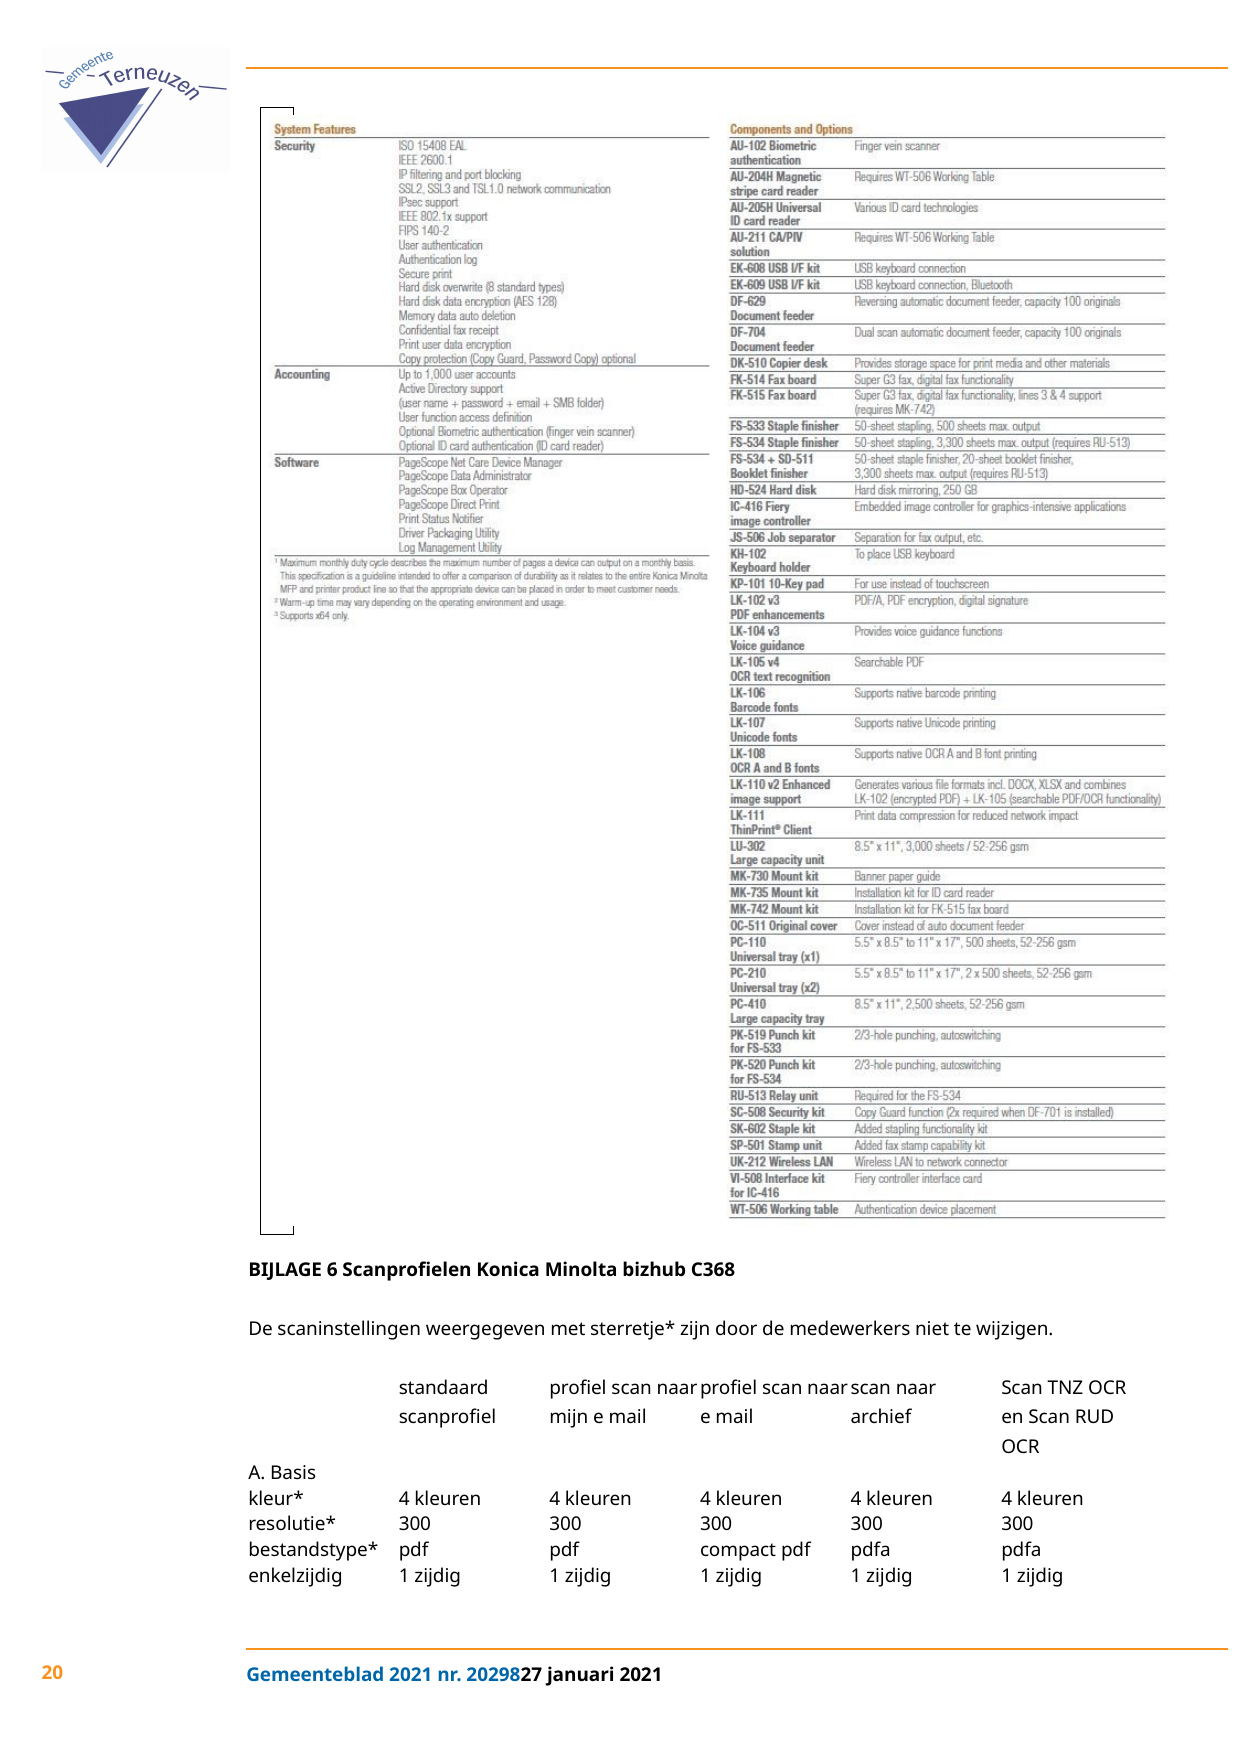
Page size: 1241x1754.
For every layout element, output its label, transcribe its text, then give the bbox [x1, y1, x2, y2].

table_cell pdf [549, 1536, 700, 1562]
table_cell 300 [700, 1511, 850, 1536]
table_cell 1 zijdig [1001, 1562, 1152, 1588]
table_cell [399, 1459, 549, 1485]
table_cell [700, 1459, 850, 1485]
table_cell 1 zijdig [700, 1562, 850, 1588]
table_cell bestandstype* [248, 1536, 398, 1562]
table_header Scan TNZ OCR en Scan RUD OCR [1001, 1374, 1152, 1459]
table_header profiel scan naar mijn e mail [549, 1374, 700, 1459]
table_cell 1 zijdig [549, 1562, 700, 1588]
table_cell [1001, 1459, 1152, 1485]
table_cell [850, 1459, 1001, 1485]
table_cell 300 [399, 1511, 549, 1536]
text De scaninstellingen weergegeven met sterretje* zijn door de medewerkers niet te wijzigen. [248, 1315, 1152, 1341]
table_cell kleur* [248, 1485, 398, 1511]
table_cell compact pdf [700, 1536, 850, 1562]
table_cell 4 kleuren [399, 1485, 549, 1511]
table_cell 4 kleuren [549, 1485, 700, 1511]
picture [268, 115, 1173, 1226]
table_header [248, 1374, 398, 1459]
table_cell 4 kleuren [850, 1485, 1001, 1511]
table_cell resolutie* [248, 1511, 398, 1536]
table_cell enkelzijdig [248, 1562, 398, 1588]
table_cell 1 zijdig [850, 1562, 1001, 1588]
table_cell 4 kleuren [1001, 1485, 1152, 1511]
table_cell A. Basis [248, 1459, 398, 1485]
table_cell 1 zijdig [399, 1562, 549, 1588]
text BIJLAGE 6 Scanprofielen Konica Minolta bizhub C368 [248, 1256, 1152, 1281]
table_header standaard scanprofiel [399, 1374, 549, 1459]
table_cell pdfa [850, 1536, 1001, 1562]
table_header profiel scan naar e mail [700, 1374, 850, 1459]
table_header scan naar archief [850, 1374, 1001, 1459]
picture [41, 47, 231, 172]
table_cell pdfa [1001, 1536, 1152, 1562]
table_cell 4 kleuren [700, 1485, 850, 1511]
table_cell 300 [549, 1511, 700, 1536]
table_cell [549, 1459, 700, 1485]
table_cell 300 [850, 1511, 1001, 1536]
table_cell 300 [1001, 1511, 1152, 1536]
table_cell pdf [399, 1536, 549, 1562]
